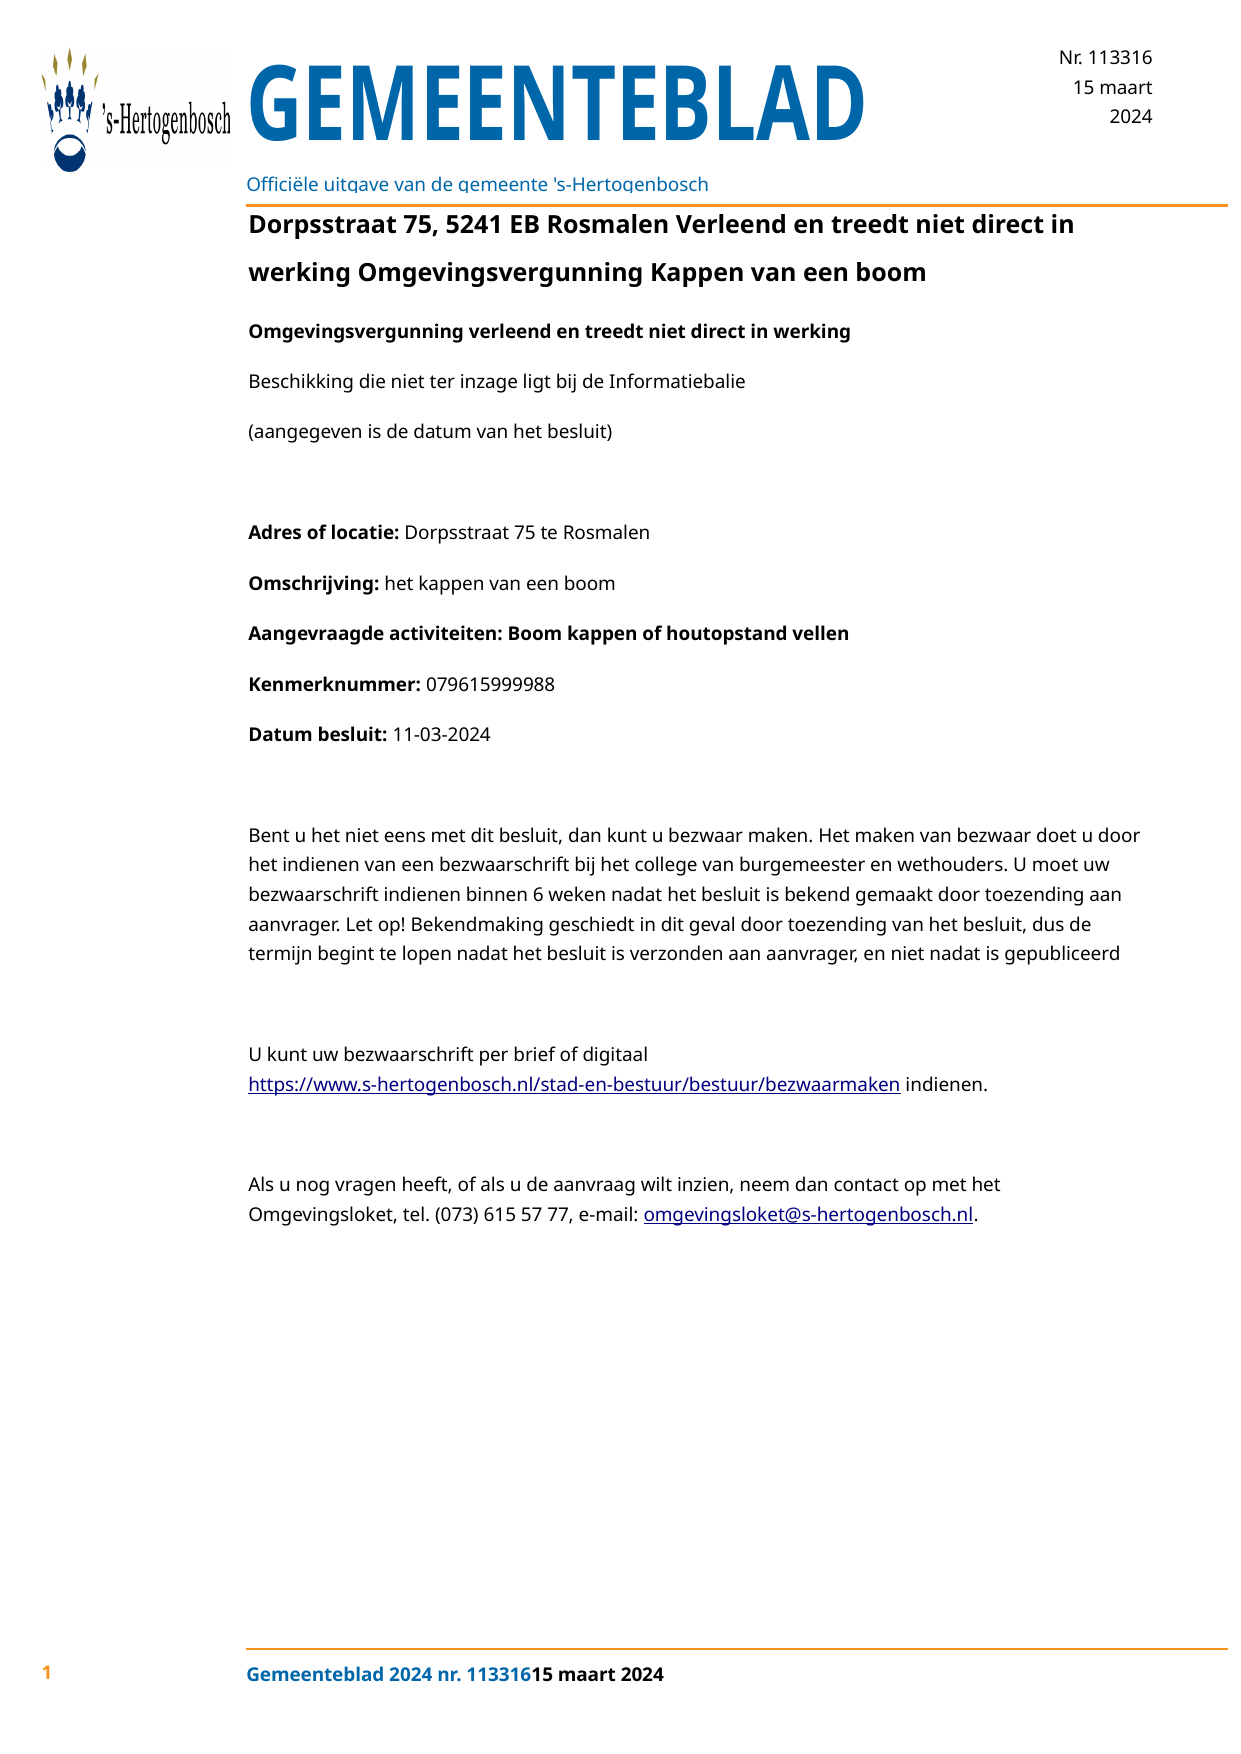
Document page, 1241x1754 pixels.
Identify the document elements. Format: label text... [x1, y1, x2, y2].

text Omgevingsvergunning verleend en treedt niet direct in werking [248, 318, 1152, 344]
text Omschrijving: het kappen van een boom [248, 570, 1152, 596]
text Bent u het niet eens met dit besluit, dan kunt u bezwaar maken. Het maken van bezwaar doet u door het indienen van een bezwaarschrift bij het college van burgemeester en wethouders. U moet uw bezwaarschrift indienen binnen 6 weken nadat het besluit is bekend gemaakt door toezending aan aanvrager. Let op! Bekendmaking geschiedt in dit geval door toezending van het besluit, dus de termijn begint te lopen nadat het besluit is verzonden aan aanvrager, en niet nadat is gepubliceerd [248, 822, 1152, 966]
text Aangevraagde activiteiten: Boom kappen of houtopstand vellen [248, 620, 1152, 646]
text Dorpsstraat 75, 5241 EB Rosmalen Verleend en treedt niet direct in werking Omgevingsvergunning Kappen van een boom [248, 207, 1152, 288]
text Datum besluit: 11-03-2024 [248, 721, 1152, 747]
picture [41, 47, 231, 172]
text Als u nog vragen heeft, of als u de aanvraag wilt inzien, neem dan contact op met het Omgevingsloket, tel. (073) 615 57 77, e-mail: omgevingsloket@s-hertogenbosch.nl. [248, 1172, 1152, 1227]
text U kunt uw bezwaarschrift per brief of digitaal https://www.s-hertogenbosch.nl/stad-en-bestuur/bestuur/bezwaarmaken indienen. [248, 1041, 1152, 1097]
text Beschikking die niet ter inzage ligt bij de Informatiebalie [248, 368, 1152, 394]
text Adres of locatie: Dorpsstraat 75 te Rosmalen [248, 519, 1152, 545]
text (aangegeven is de datum van het besluit) [248, 419, 1152, 444]
text Kenmerknummer: 079615999988 [248, 671, 1152, 697]
